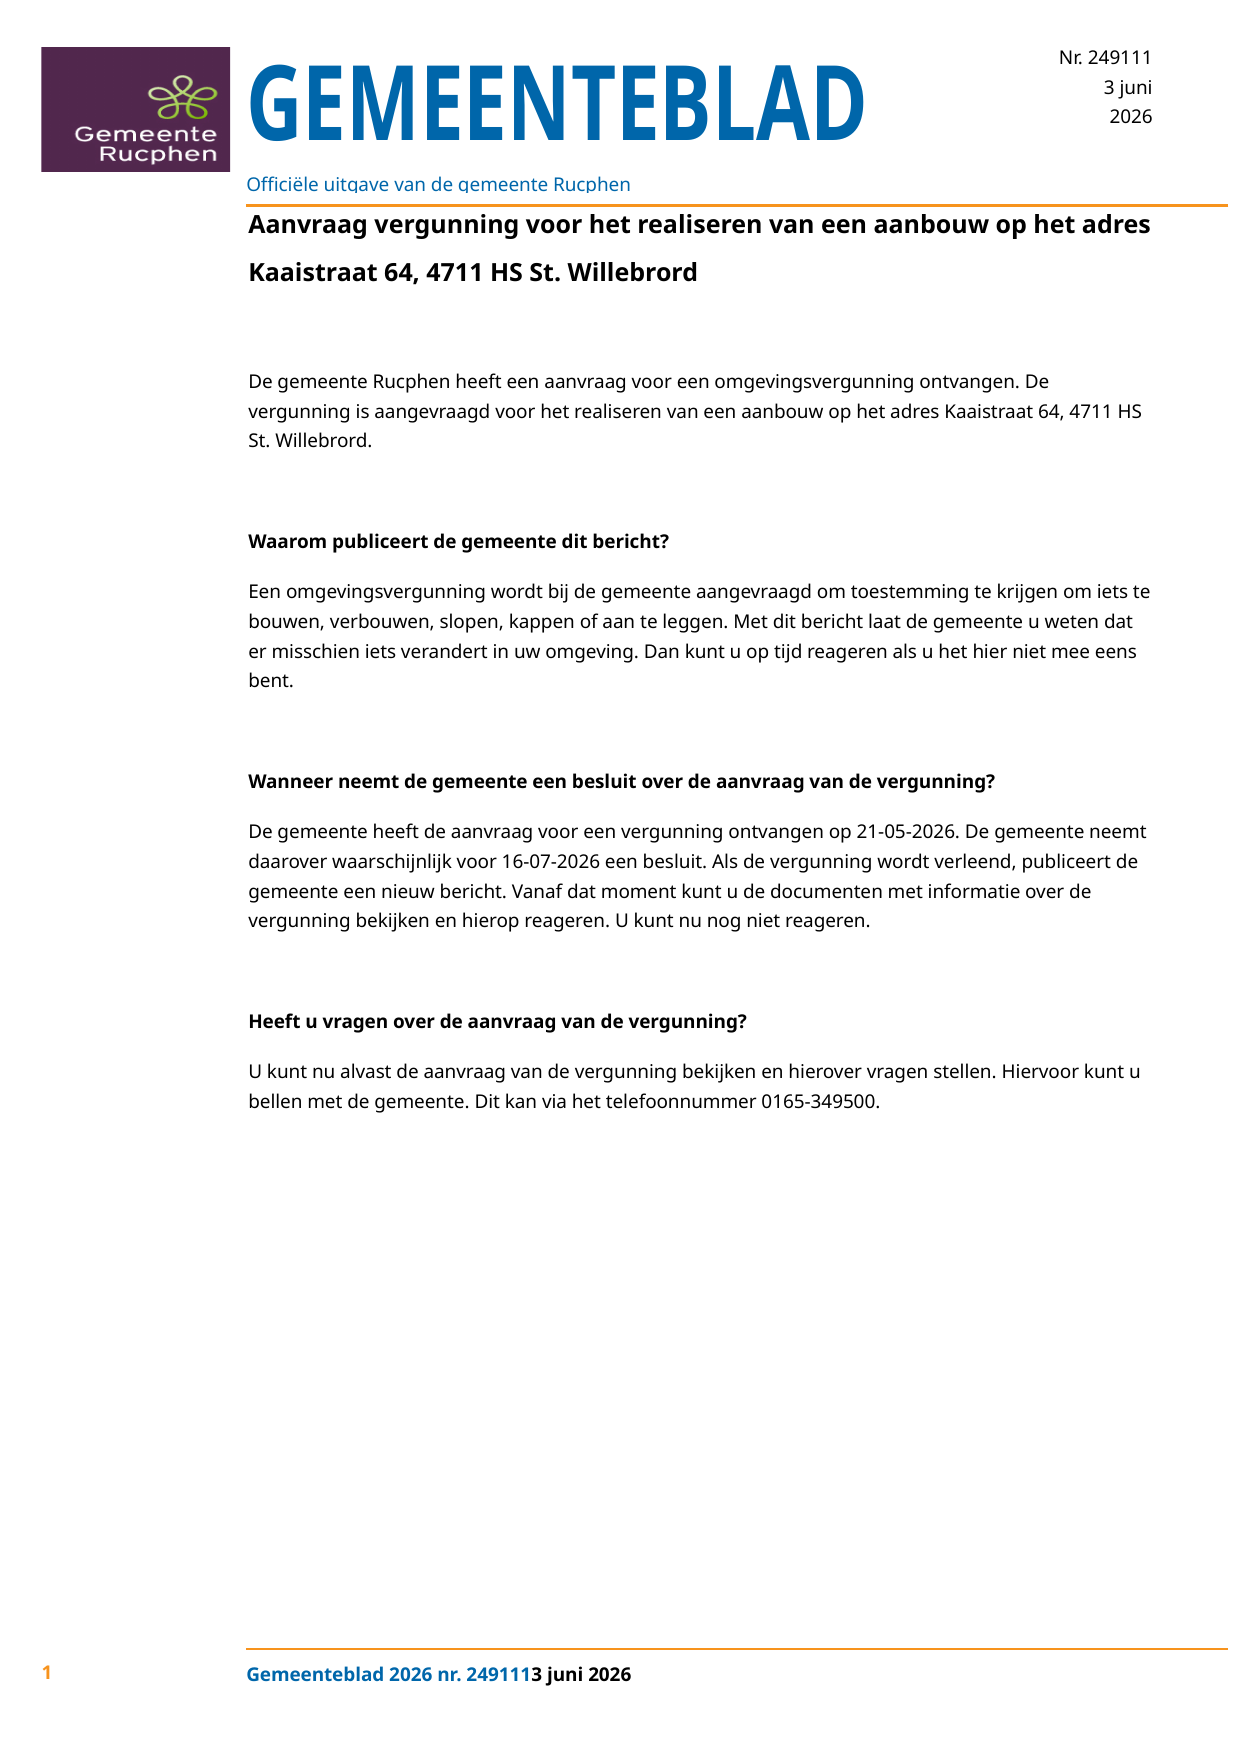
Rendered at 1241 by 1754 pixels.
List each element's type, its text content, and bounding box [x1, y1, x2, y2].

text De gemeente Rucphen heeft een aanvraag voor een omgevingsvergunning ontvangen. De vergunning is aangevraagd voor het realiseren van een aanbouw op het adres Kaaistraat 64, 4711 HS St. Willebrord. [248, 368, 1152, 453]
text U kunt nu alvast de aanvraag van de vergunning bekijken en hierover vragen stellen. Hiervoor kunt u bellen met de gemeente. Dit kan via het telefoonnummer 0165-349500. [248, 1059, 1152, 1114]
text De gemeente heeft de aanvraag voor een vergunning ontvangen op 21-05-2026. De gemeente neemt daarover waarschijnlijk voor 16-07-2026 een besluit. Als de vergunning wordt verleend, publiceert de gemeente een nieuw bericht. Vanaf dat moment kunt u de documenten met informatie over de vergunning bekijken en hierop reageren. U kunt nu nog niet reageren. [248, 819, 1152, 933]
picture [41, 47, 231, 172]
text Wanneer neemt de gemeente een besluit over de aanvraag van de vergunning? [248, 768, 1152, 794]
text Aanvraag vergunning voor het realiseren van een aanbouw op het adres Kaaistraat 64, 4711 HS St. Willebrord [248, 207, 1152, 288]
text Waarom publiceert de gemeente dit bericht? [248, 528, 1152, 554]
text Heeft u vragen over de aanvraag van de vergunning? [248, 1008, 1152, 1034]
text Een omgevingsvergunning wordt bij de gemeente aangevraagd om toestemming te krijgen om iets te bouwen, verbouwen, slopen, kappen of aan te leggen. Met dit bericht laat de gemeente u weten dat er misschien iets verandert in uw omgeving. Dan kunt u op tijd reageren als u het hier niet mee eens bent. [248, 579, 1152, 693]
